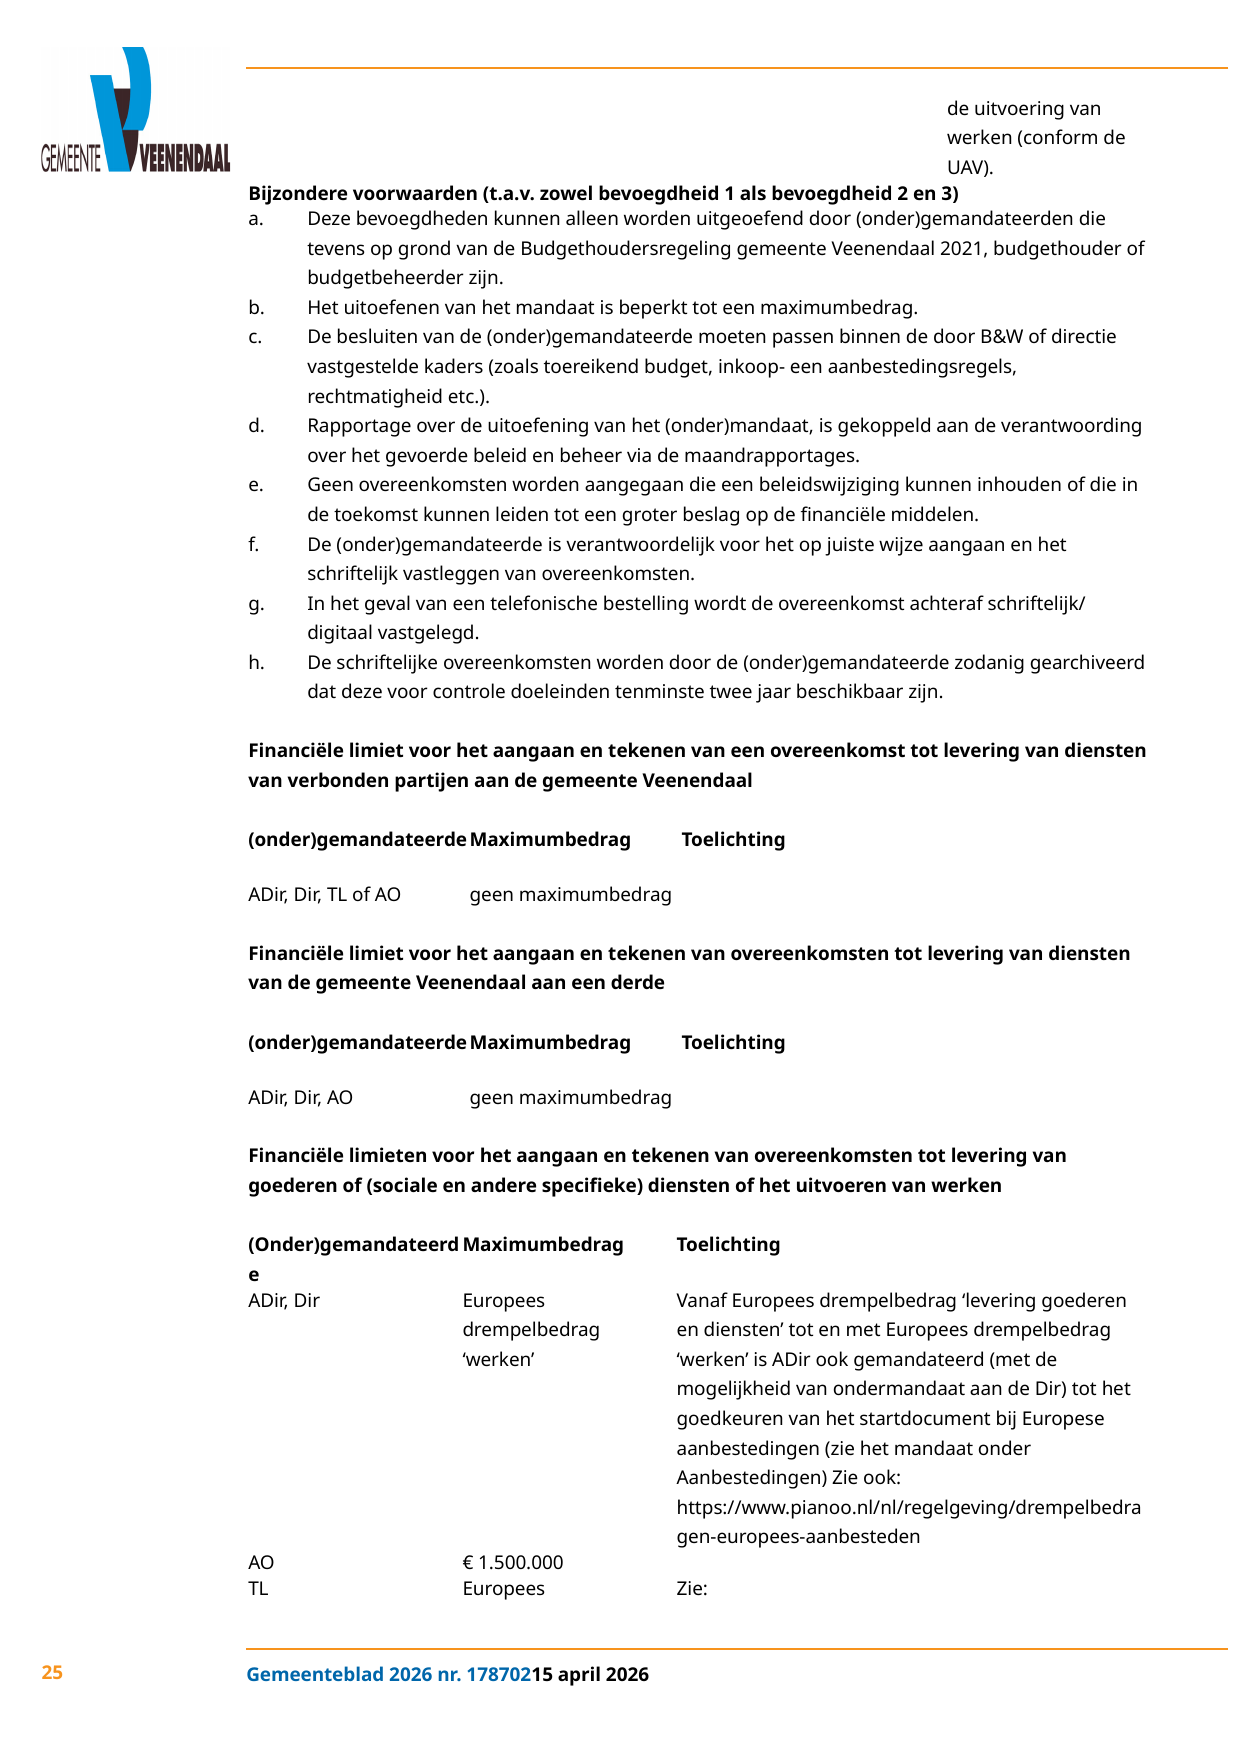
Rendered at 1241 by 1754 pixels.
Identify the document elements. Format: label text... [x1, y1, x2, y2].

table_cell geen maximumbedrag [469, 1084, 681, 1110]
table_cell ADir, Dir, TL of AO [248, 881, 469, 907]
table_cell Europees drempelbedrag ‘werken’ [462, 1287, 676, 1549]
table_header (onder)gemandateerde [248, 826, 469, 881]
table_header Maximumbedrag [469, 826, 681, 881]
table_cell [531, 95, 670, 180]
table_cell geen maximumbedrag [469, 881, 681, 907]
table_cell [808, 95, 947, 180]
table_cell ADir, Dir, AO [248, 1084, 469, 1110]
table_cell Zie: [676, 1575, 1152, 1601]
text Financiële limiet voor het aangaan en tekenen van overeenkomsten tot levering van diensten van de gemeente Veenendaal aan een derde [248, 940, 1152, 995]
table_cell ADir, Dir [248, 1287, 462, 1549]
table_cell Bijzondere voorwaarden (t.a.v. zowel bevoegdheid 1 als bevoegdheid 2 en 3) [248, 180, 1152, 205]
table_cell [387, 95, 531, 180]
table_cell [670, 95, 808, 180]
table_cell TL [248, 1575, 462, 1601]
text Financiële limiet voor het aangaan en tekenen van een overeenkomst tot levering van diensten van verbonden partijen aan de gemeente Veenendaal [248, 737, 1152, 793]
table_cell AO [248, 1549, 462, 1575]
table_cell [681, 881, 1152, 907]
table_cell € 1.500.000 [462, 1549, 676, 1575]
table_cell de uitvoering van werken (conform de UAV). [947, 95, 1152, 180]
table_cell [681, 1084, 1152, 1110]
table_cell [248, 95, 387, 180]
picture [123, 47, 231, 172]
table_header Maximumbedrag [462, 1232, 676, 1287]
table_cell Deze bevoegdheden kunnen alleen worden uitgeoefend door (onder)gemandateerden die tevens op grond van de Budgethoudersregeling gemeente Veenendaal 2021, budgethouder of budgetbeheerder zijn. Het uitoefenen van het mandaat is beperkt tot een maximumbedrag. De besluiten van de (onder)gemandateerde moeten passen binnen de door B&W of directie vastgestelde kaders (zoals toereikend budget, inkoop- een aanbestedingsregels, rechtmatigheid etc.). Rapportage over de uitoefening van het (onder)mandaat, is gekoppeld aan de verantwoording over het gevoerde beleid en beheer via de maandrapportages. Geen overeenkomsten worden aangegaan die een beleidswijziging kunnen inhouden of die in de toekomst kunnen leiden tot een groter beslag op de financiële middelen. De (onder)gemandateerde is verantwoordelijk voor het op juiste wijze aangaan en het schriftelijk vastleggen van overeenkomsten. In het geval van een telefonische bestelling wordt de overeenkomst achteraf schriftelijk/ digitaal vastgelegd. De schriftelijke overeenkomsten worden door de (onder)gemandateerde zodanig gearchiveerd dat deze voor controle doeleinden tenminste twee jaar beschikbaar zijn. [248, 205, 1152, 704]
table_header (onder)gemandateerde [248, 1029, 469, 1084]
table_header Toelichting [681, 826, 1152, 881]
table_header Toelichting [681, 1029, 1152, 1084]
table_cell Vanaf Europees drempelbedrag ‘levering goederen en diensten’ tot en met Europees drempelbedrag ‘werken’ is ADir ook gemandateerd (met de mogelijkheid van ondermandaat aan de Dir) tot het goedkeuren van het startdocument bij Europese aanbestedingen (zie het mandaat onder Aanbestedingen) Zie ook: https://www.pianoo.nl/nl/regelgeving/drempelbedragen-europees-aanbesteden [676, 1287, 1152, 1549]
text Financiële limieten voor het aangaan en tekenen van overeenkomsten tot levering van goederen of (sociale en andere specifieke) diensten of het uitvoeren van werken [248, 1143, 1152, 1198]
table_header Maximumbedrag [469, 1029, 681, 1084]
table_header Toelichting [676, 1232, 1152, 1287]
table_cell [676, 1549, 1152, 1575]
table_header (Onder)gemandateerde [248, 1232, 462, 1287]
table_cell Europees [462, 1575, 676, 1601]
picture [41, 47, 130, 172]
